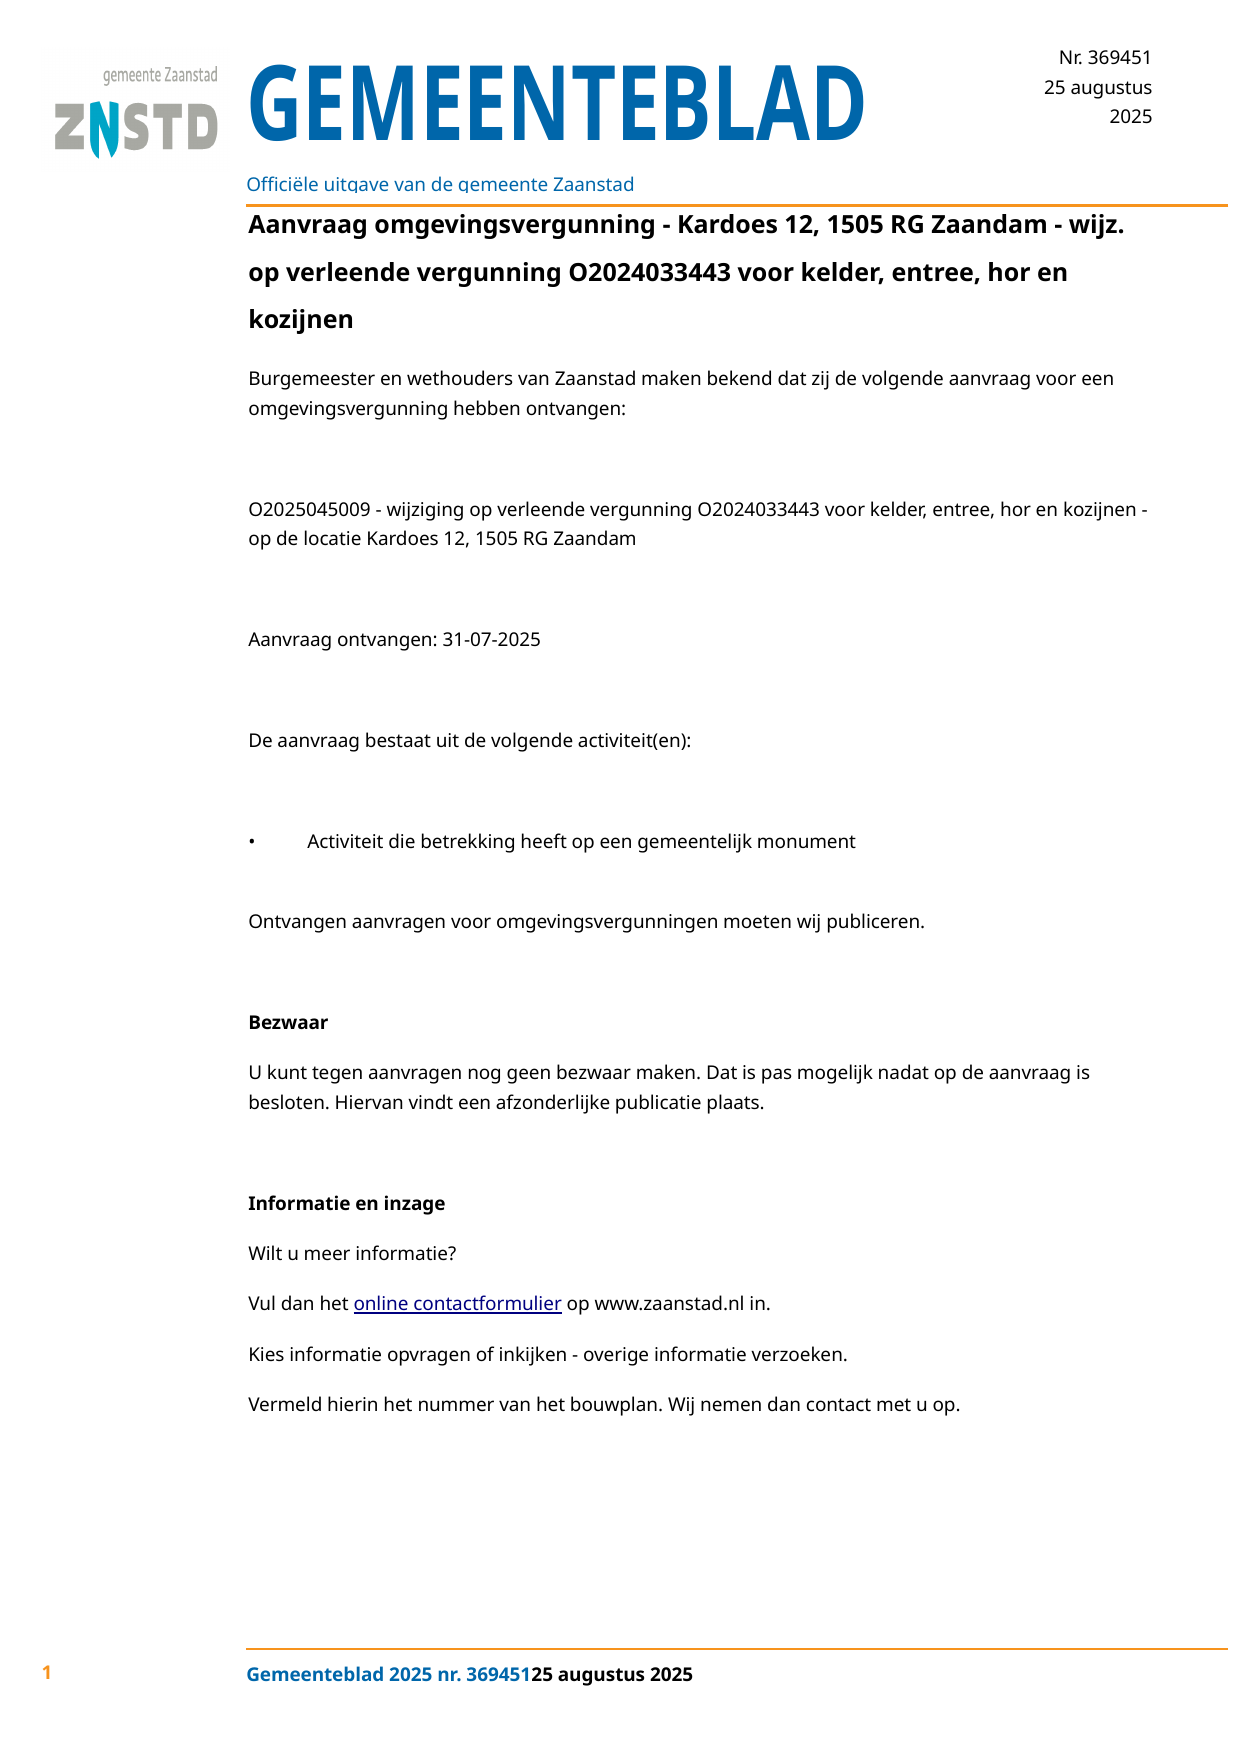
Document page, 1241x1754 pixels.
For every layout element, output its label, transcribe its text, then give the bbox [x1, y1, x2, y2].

list Activiteit die betrekking heeft op een gemeentelijk monument [248, 828, 1152, 854]
text Kies informatie opvragen of inkijken - overige informatie verzoeken. [248, 1341, 1152, 1367]
text Aanvraag ontvangen: 31-07-2025 [248, 626, 1152, 652]
text Informatie en inzage [248, 1190, 1152, 1215]
text Wilt u meer informatie? [248, 1240, 1152, 1266]
text De aanvraag bestaat uit de volgende activiteit(en): [248, 727, 1152, 753]
text Burgemeester en wethouders van Zaanstad maken bekend dat zij de volgende aanvraag voor een omgevingsvergunning hebben ontvangen: [248, 366, 1152, 421]
text Ontvangen aanvragen voor omgevingsvergunningen moeten wij publiceren. [248, 908, 1152, 934]
text Vermeld hierin het nummer van het bouwplan. Wij nemen dan contact met u op. [248, 1391, 1152, 1417]
text Bezwaar [248, 1009, 1152, 1034]
text O2025045009 - wijziging op verleende vergunning O2024033443 voor kelder, entree, hor en kozijnen - op de locatie Kardoes 12, 1505 RG Zaandam [248, 496, 1152, 551]
text U kunt tegen aanvragen nog geen bezwaar maken. Dat is pas mogelijk nadat op de aanvraag is besloten. Hiervan vindt een afzonderlijke publicatie plaats. [248, 1059, 1152, 1114]
text Aanvraag omgevingsvergunning - Kardoes 12, 1505 RG Zaandam - wijz. op verleende vergunning O2024033443 voor kelder, entree, hor en kozijnen [248, 207, 1152, 336]
text Vul dan het online contactformulier op www.zaanstad.nl in. [248, 1291, 1152, 1316]
picture [41, 47, 231, 172]
